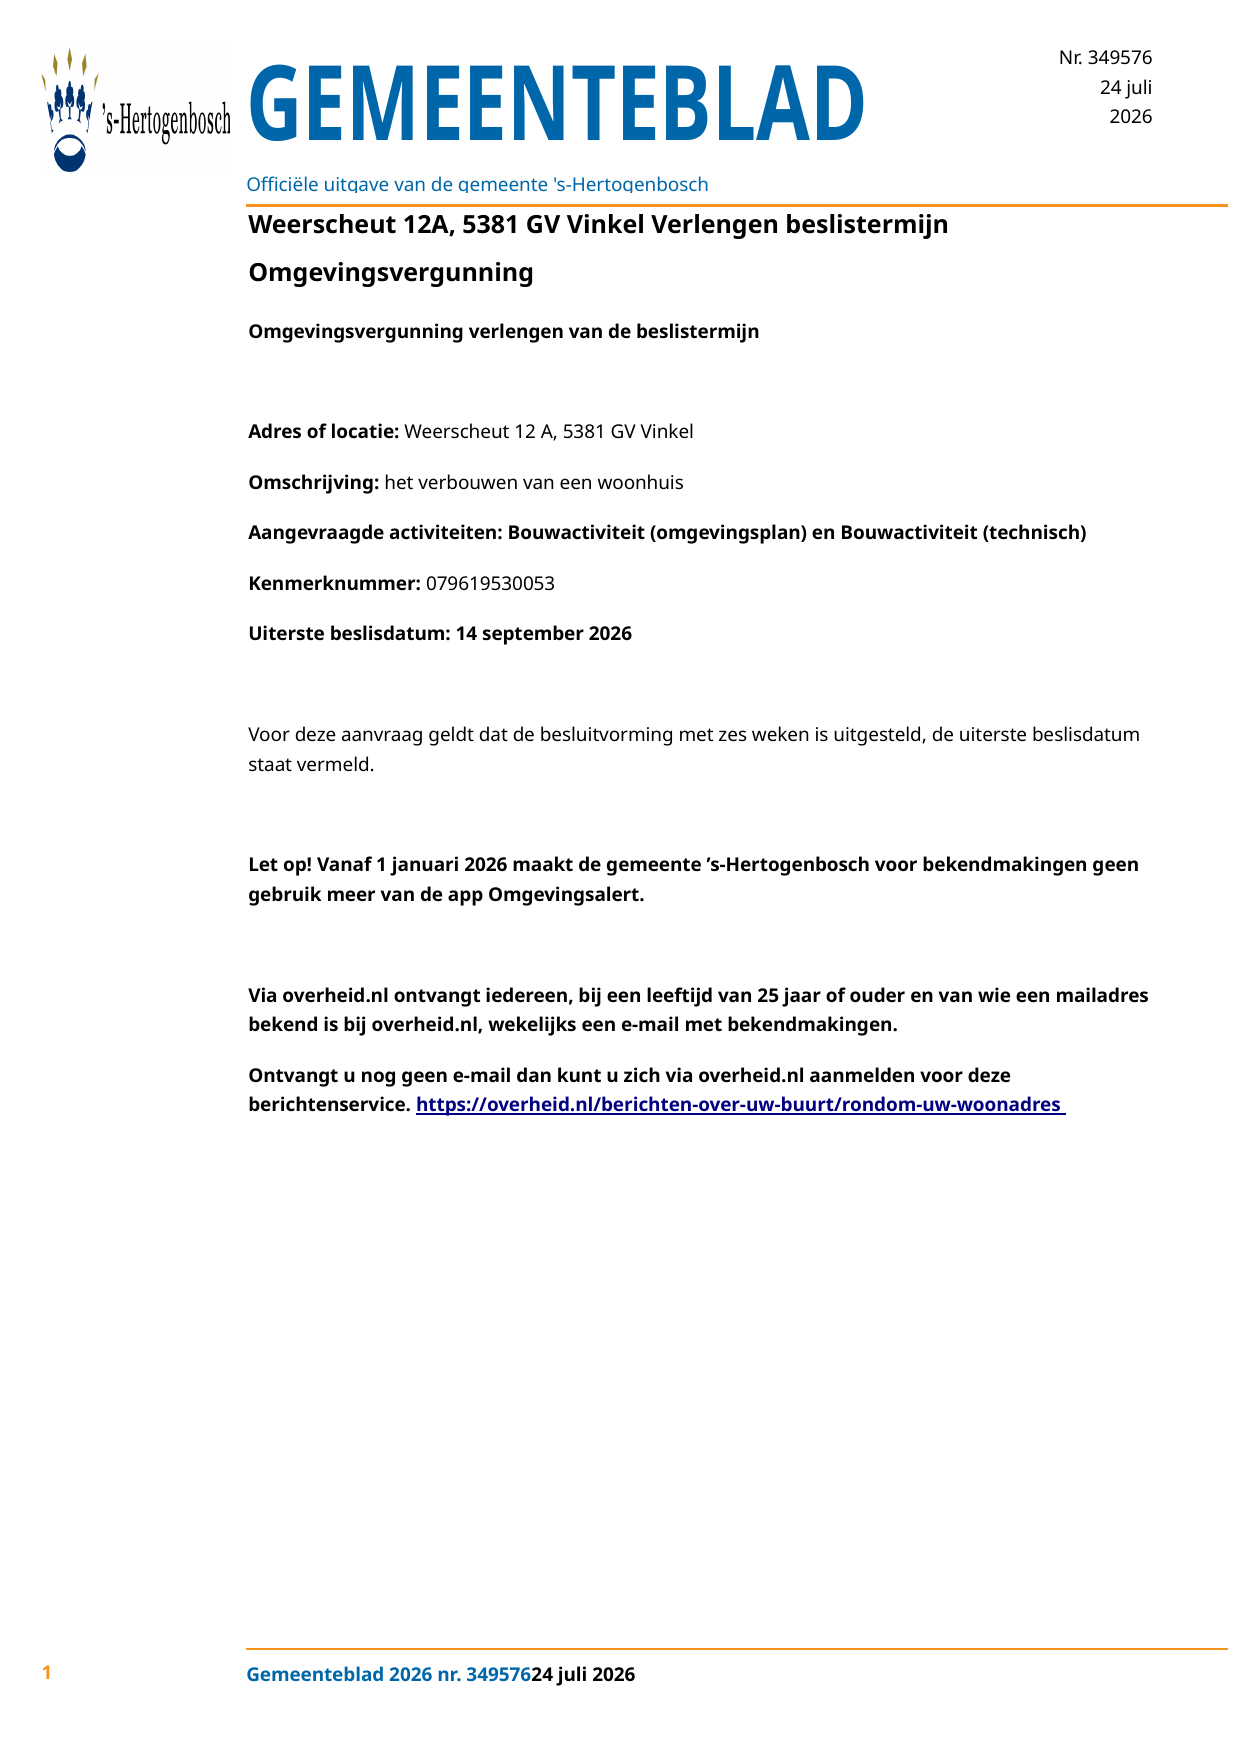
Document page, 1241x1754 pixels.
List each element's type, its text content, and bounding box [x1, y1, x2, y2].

text Omgevingsvergunning verlengen van de beslistermijn [248, 318, 1152, 344]
text Ontvangt u nog geen e-mail dan kunt u zich via overheid.nl aanmelden voor deze berichtenservice. https://overheid.nl/berichten-over-uw-buurt/rondom-uw-woonadres [248, 1062, 1152, 1117]
text Aangevraagde activiteiten: Bouwactiviteit (omgevingsplan) en Bouwactiviteit (technisch) [248, 519, 1152, 545]
text Uiterste beslisdatum: 14 september 2026 [248, 620, 1152, 646]
text Weerscheut 12A, 5381 GV Vinkel Verlengen beslistermijn Omgevingsvergunning [248, 207, 1152, 288]
text Voor deze aanvraag geldt dat de besluitvorming met zes weken is uitgesteld, de uiterste beslisdatum staat vermeld. [248, 721, 1152, 777]
text Via overheid.nl ontvangt iedereen, bij een leeftijd van 25 jaar of ouder en van wie een mailadres bekend is bij overheid.nl, wekelijks een e-mail met bekendmakingen. [248, 982, 1152, 1037]
text Let op! Vanaf 1 januari 2026 maakt de gemeente ’s-Hertogenbosch voor bekendmakingen geen gebruik meer van de app Omgevingsalert. [248, 852, 1152, 907]
picture [41, 47, 231, 172]
text Omschrijving: het verbouwen van een woonhuis [248, 469, 1152, 495]
text Adres of locatie: Weerscheut 12 A, 5381 GV Vinkel [248, 419, 1152, 444]
text Kenmerknummer: 079619530053 [248, 570, 1152, 596]
